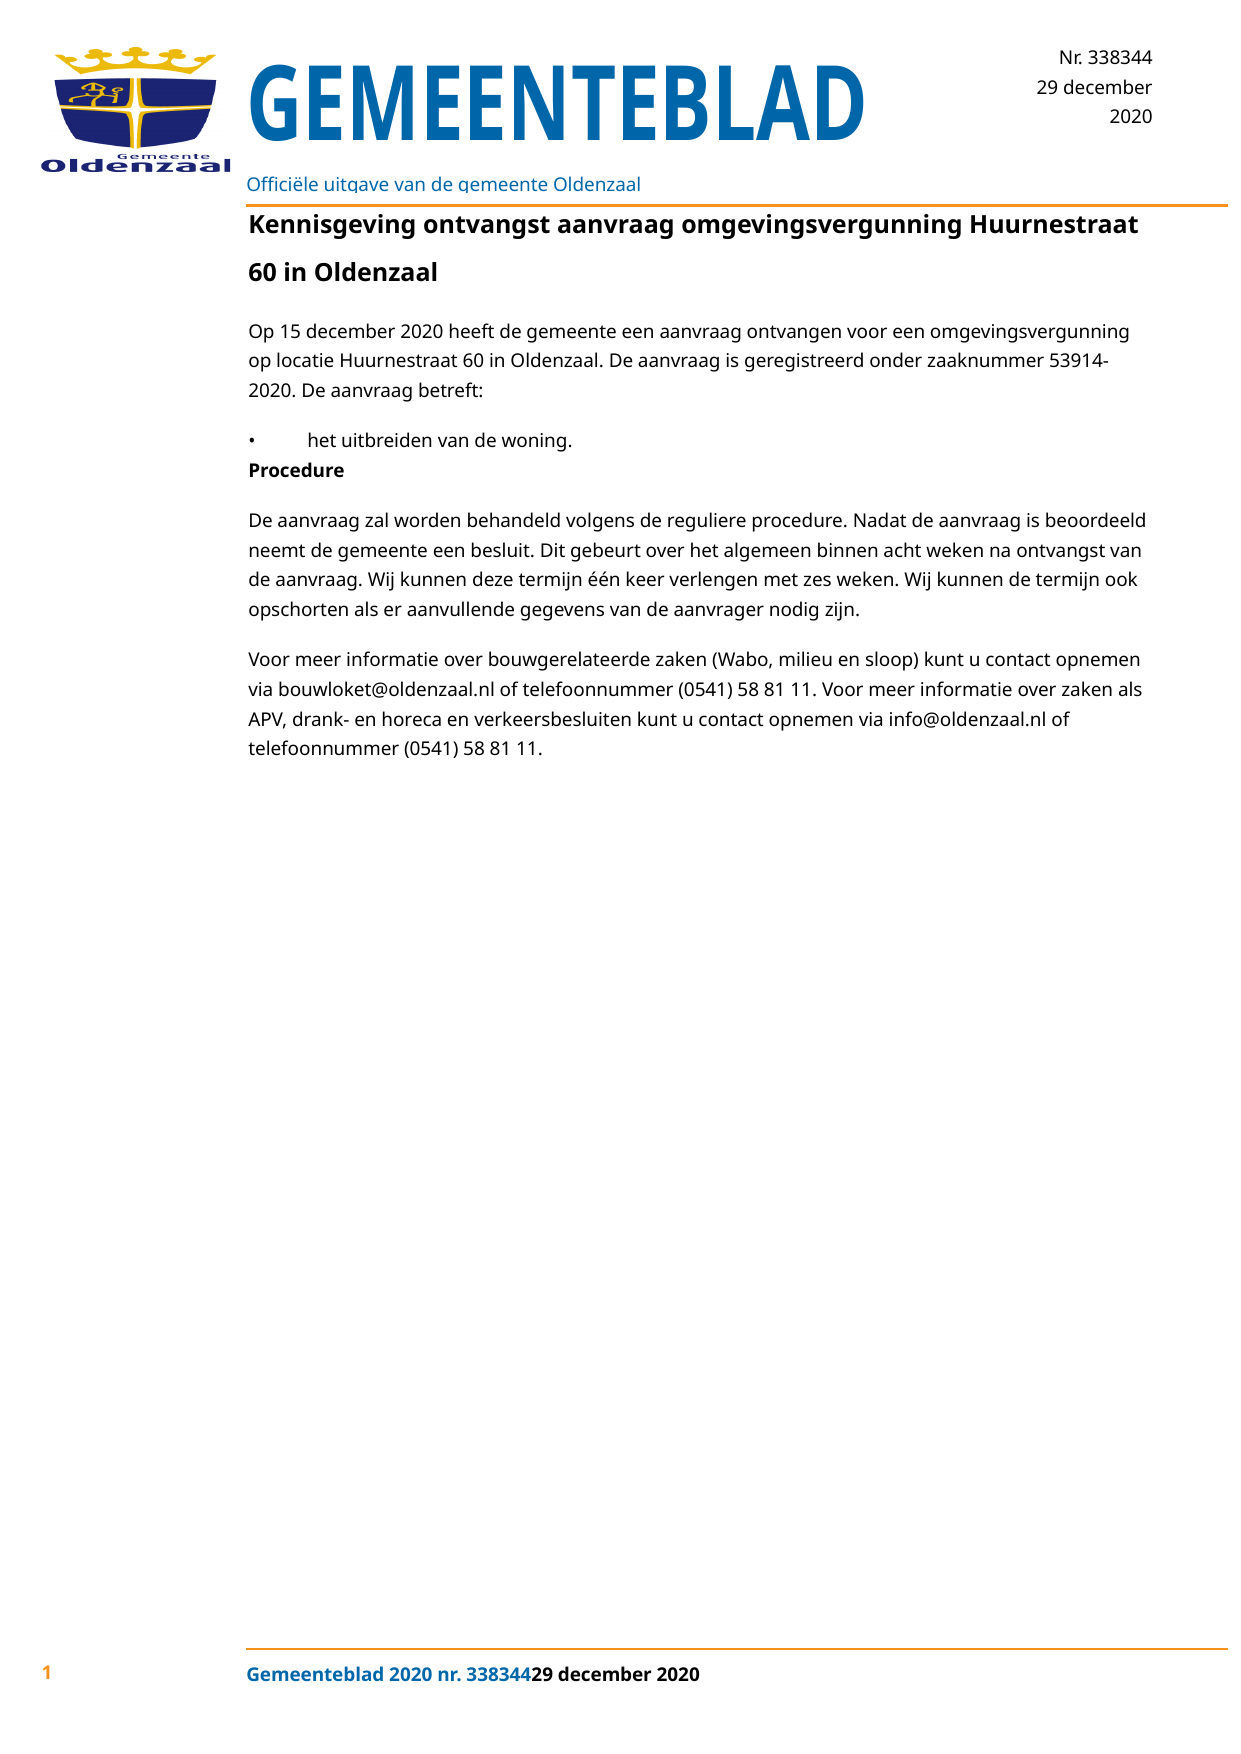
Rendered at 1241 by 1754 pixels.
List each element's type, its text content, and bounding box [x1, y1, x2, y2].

picture [41, 47, 231, 172]
text Voor meer informatie over bouwgerelateerde zaken (Wabo, milieu en sloop) kunt u contact opnemen via bouwloket@oldenzaal.nl of telefoonnummer (0541) 58 81 11. Voor meer informatie over zaken als APV, drank- en horeca en verkeersbesluiten kunt u contact opnemen via info@oldenzaal.nl of telefoonnummer (0541) 58 81 11. [248, 647, 1152, 761]
text De aanvraag zal worden behandeld volgens de reguliere procedure. Nadat de aanvraag is beoordeeld neemt de gemeente een besluit. Dit gebeurt over het algemeen binnen acht weken na ontvangst van de aanvraag. Wij kunnen deze termijn één keer verlengen met zes weken. Wij kunnen de termijn ook opschorten als er aanvullende gegevens van de aanvrager nodig zijn. [248, 507, 1152, 622]
list het uitbreiden van de woning. [248, 427, 1152, 453]
text Kennisgeving ontvangst aanvraag omgevingsvergunning Huurnestraat 60 in Oldenzaal [248, 207, 1152, 288]
text Op 15 december 2020 heeft de gemeente een aanvraag ontvangen voor een omgevingsvergunning op locatie Huurnestraat 60 in Oldenzaal. De aanvraag is geregistreerd onder zaaknummer 53914-2020. De aanvraag betreft: [248, 318, 1152, 403]
text Procedure [248, 457, 1152, 483]
